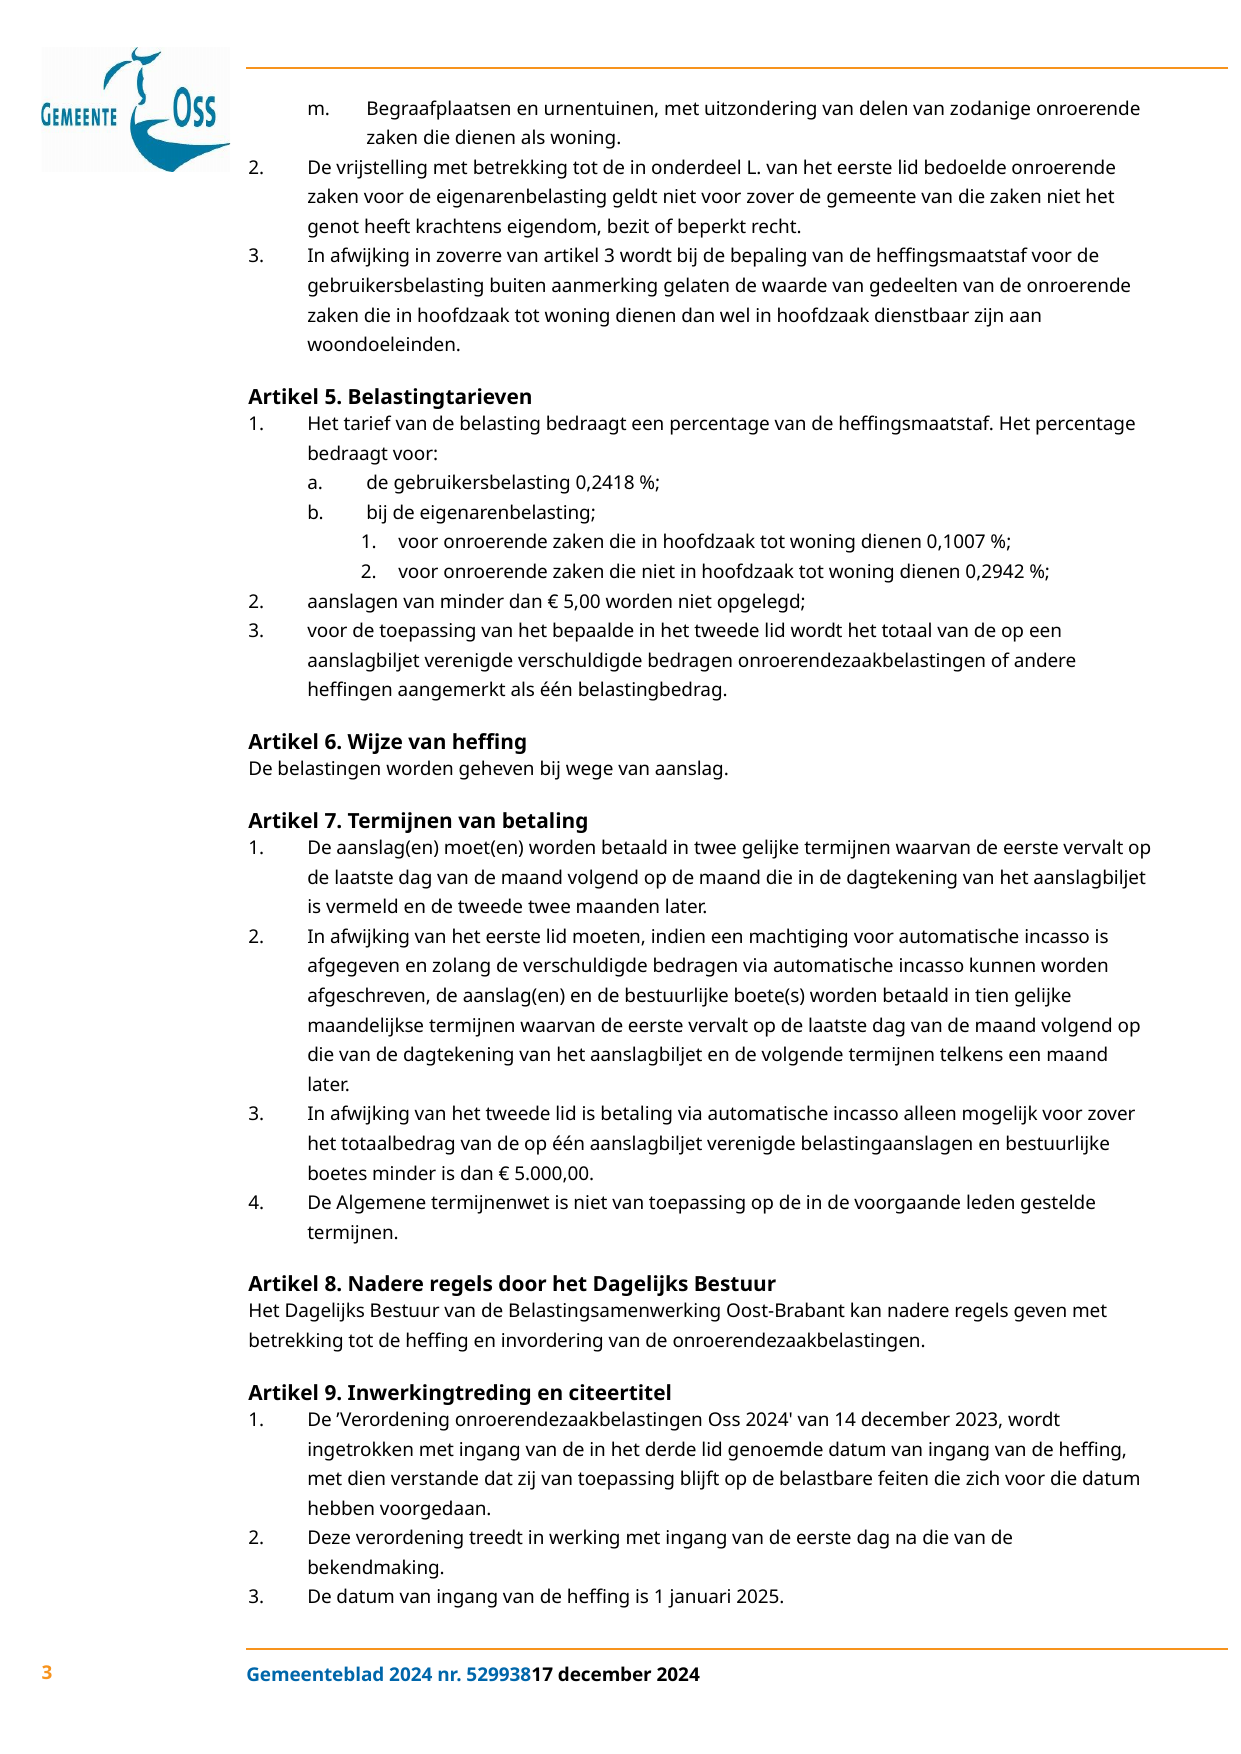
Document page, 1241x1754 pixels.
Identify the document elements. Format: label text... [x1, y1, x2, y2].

list In afwijking van het eerste lid moeten, indien een machtiging voor automatische incasso is afgegeven en zolang de verschuldigde bedragen via automatische incasso kunnen worden afgeschreven, de aanslag(en) en de bestuurlijke boete(s) worden betaald in tien gelijke maandelijkse termijnen waarvan de eerste vervalt op de laatste dag van de maand volgend op die van de dagtekening van het aanslagbiljet en de volgende termijnen telkens een maand later. [248, 923, 1152, 1097]
list In afwijking van het tweede lid is betaling via automatische incasso alleen mogelijk voor zover het totaalbedrag van de op één aanslagbiljet verenigde belastingaanslagen en bestuurlijke boetes minder is dan € 5.000,00. [248, 1101, 1152, 1185]
list De aanslag(en) moet(en) worden betaald in twee gelijke termijnen waarvan de eerste vervalt op de laatste dag van de maand volgend op de maand die in de dagtekening van het aanslagbiljet is vermeld en de tweede twee maanden later. [248, 834, 1152, 919]
text Artikel 8. Nadere regels door het Dagelijks Bestuur [248, 1269, 1152, 1298]
text Artikel 9. Inwerkingtreding en citeertitel [248, 1378, 1152, 1406]
text Artikel 6. Wijze van heffing [248, 727, 1152, 755]
list de gebruikersbelasting 0,2418 %; [307, 469, 1152, 495]
list aanslagen van minder dan € 5,00 worden niet opgelegd; [248, 588, 1152, 613]
list De vrijstelling met betrekking tot de in onderdeel L. van het eerste lid bedoelde onroerende zaken voor de eigenarenbelasting geldt niet voor zover de gemeente van die zaken niet het genot heeft krachtens eigendom, bezit of beperkt recht. [248, 154, 1152, 239]
list In afwijking in zoverre van artikel 3 wordt bij de bepaling van de heffingsmaatstaf voor de gebruikersbelasting buiten aanmerking gelaten de waarde van gedeelten van de onroerende zaken die in hoofdzaak tot woning dienen dan wel in hoofdzaak dienstbaar zijn aan woondoeleinden. [248, 243, 1152, 357]
text Het Dagelijks Bestuur van de Belastingsamenwerking Oost-Brabant kan nadere regels geven met betrekking tot de heffing en invordering van de onroerendezaakbelastingen. [248, 1298, 1152, 1353]
list De datum van ingang van de heffing is 1 januari 2025. [248, 1584, 1152, 1609]
list voor onroerende zaken die in hoofdzaak tot woning dienen 0,1007 %; [361, 529, 1152, 554]
list voor de toepassing van het bepaalde in het tweede lid wordt het totaal van de op een aanslagbiljet verenigde verschuldigde bedragen onroerendezaakbelastingen of andere heffingen aangemerkt als één belastingbedrag. [248, 617, 1152, 702]
text Artikel 7. Termijnen van betaling [248, 806, 1152, 834]
text De belastingen worden geheven bij wege van aanslag. [248, 755, 1152, 781]
list Het tarief van de belasting bedraagt een percentage van de heffingsmaatstaf. Het percentage bedraagt voor: [248, 410, 1152, 466]
list De Algemene termijnenwet is niet van toepassing op de in de voorgaande leden gestelde termijnen. [248, 1189, 1152, 1244]
text Artikel 5. Belastingtarieven [248, 382, 1152, 410]
picture [41, 47, 231, 172]
list Deze verordening treedt in werking met ingang van de eerste dag na die van de bekendmaking. [248, 1524, 1152, 1580]
list Begraafplaatsen en urnentuinen, met uitzondering van delen van zodanige onroerende zaken die dienen als woning. [307, 95, 1152, 150]
list bij de eigenarenbelasting; [307, 499, 1152, 525]
list voor onroerende zaken die niet in hoofdzaak tot woning dienen 0,2942 %; [361, 558, 1152, 584]
list De ’Verordening onroerendezaakbelastingen Oss 2024' van 14 december 2023, wordt ingetrokken met ingang van de in het derde lid genoemde datum van ingang van de heffing, met dien verstande dat zij van toepassing blijft op de belastbare feiten die zich voor die datum hebben voorgedaan. [248, 1406, 1152, 1521]
